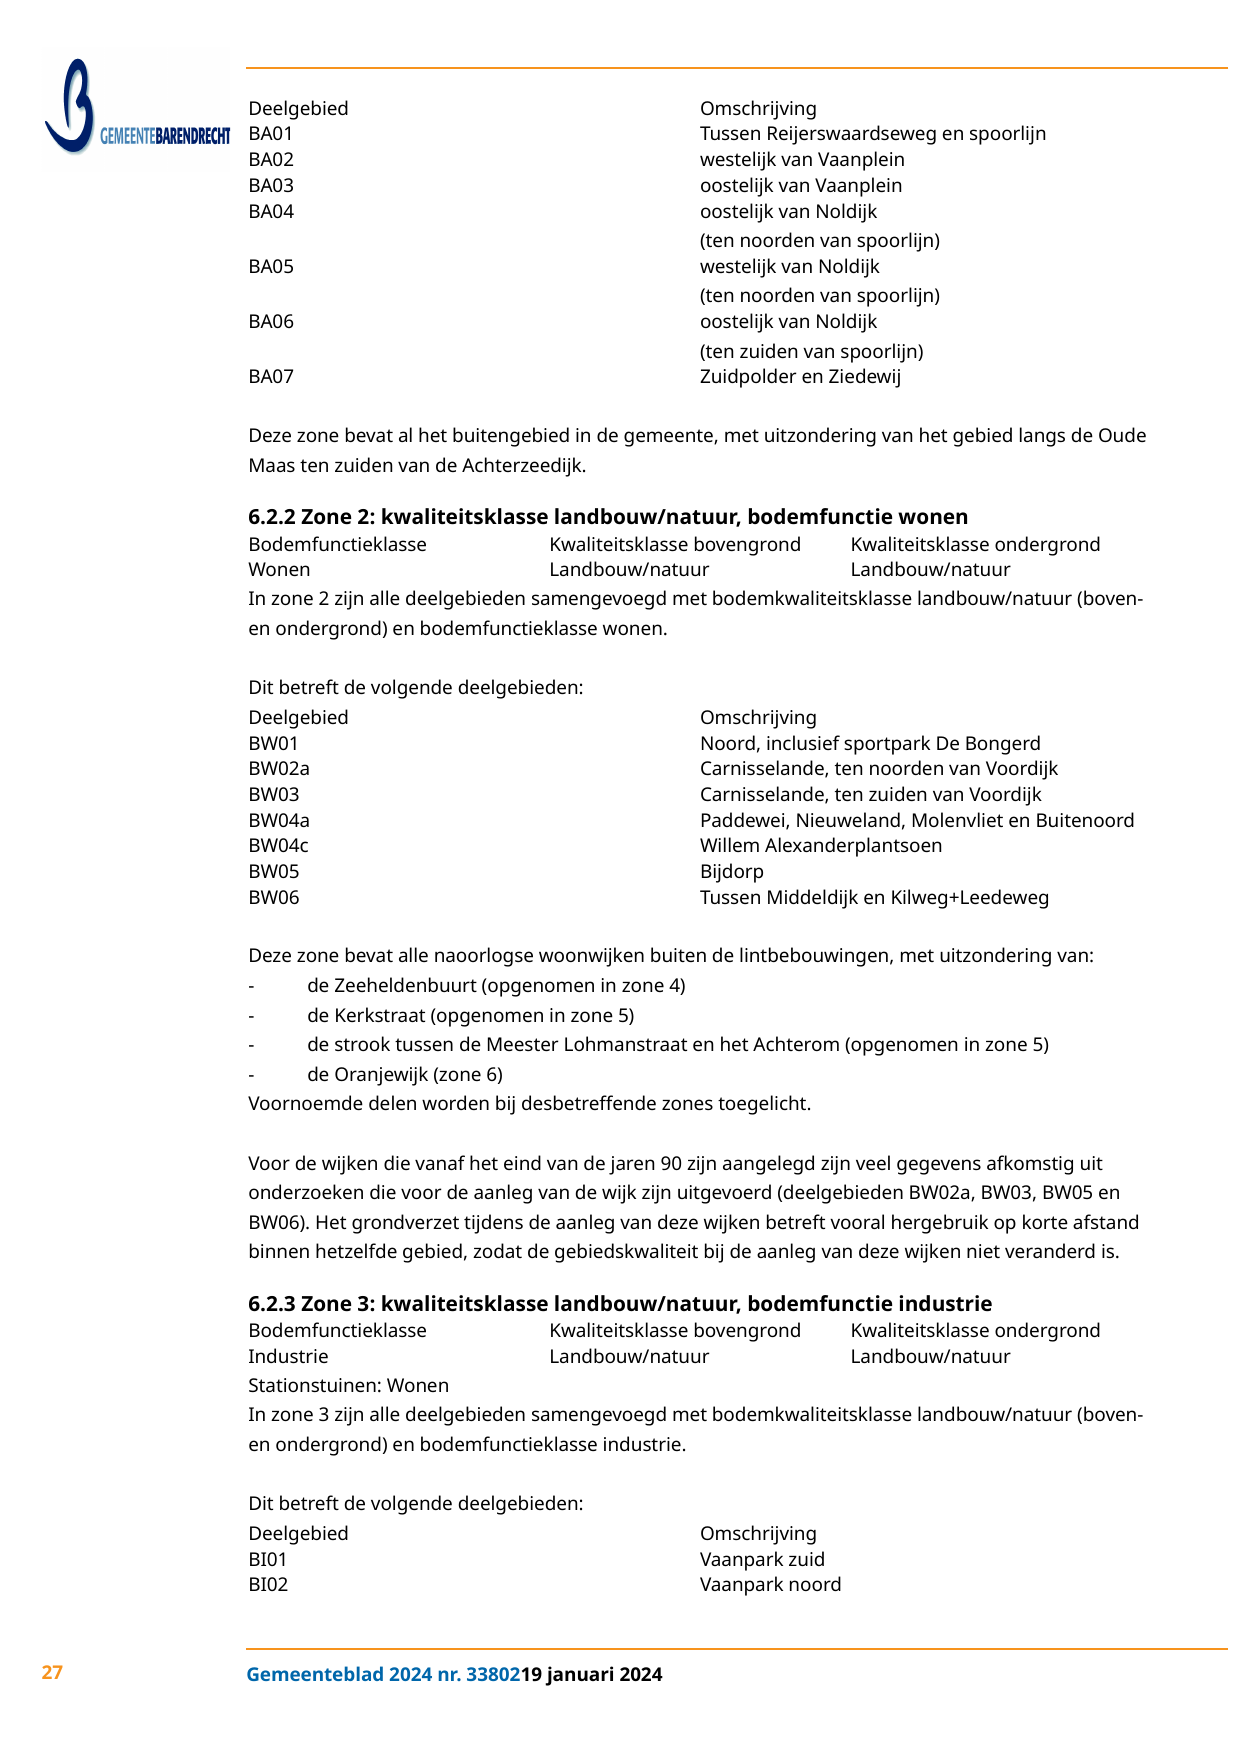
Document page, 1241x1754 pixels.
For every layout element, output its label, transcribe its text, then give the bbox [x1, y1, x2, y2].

text Voor de wijken die vanaf het eind van de jaren 90 zijn aangelegd zijn veel gegevens afkomstig uit onderzoeken die voor de aanleg van de wijk zijn uitgevoerd (deelgebieden BW02a, BW03, BW05 en BW06). Het grondverzet tijdens de aanleg van deze wijken betreft vooral hergebruik op korte afstand binnen hetzelfde gebied, zodat de gebiedskwaliteit bij de aanleg van deze wijken niet veranderd is. [248, 1150, 1152, 1264]
table_header Kwaliteitsklasse ondergrond [850, 1318, 1152, 1343]
table_header Deelgebied [248, 704, 700, 730]
table_cell BW04c [248, 833, 700, 858]
table_cell BW05 [248, 858, 700, 884]
text In zone 3 zijn alle deelgebieden samengevoegd met bodemkwaliteitsklasse landbouw/natuur (boven- en ondergrond) en bodemfunctieklasse industrie. [248, 1402, 1152, 1457]
picture [41, 47, 231, 172]
table_cell BI02 [248, 1572, 700, 1597]
table_cell oostelijk van Vaanplein [700, 172, 1152, 198]
table_cell BW02a [248, 755, 700, 781]
text Deze zone bevat al het buitengebied in de gemeente, met uitzondering van het gebied langs de Oude Maas ten zuiden van de Achterzeedijk. [248, 422, 1152, 478]
table_cell BA04 [248, 198, 700, 253]
table_cell westelijk van Noldijk (ten noorden van spoorlijn) [700, 253, 1152, 308]
table_cell Carnisselande, ten zuiden van Voordijk [700, 781, 1152, 807]
text In zone 2 zijn alle deelgebieden samengevoegd met bodemkwaliteitsklasse landbouw/natuur (boven- en ondergrond) en bodemfunctieklasse wonen. [248, 586, 1152, 641]
table_cell Zuidpolder en Ziedewij [700, 364, 1152, 389]
table_cell Industrie Stationstuinen: Wonen [248, 1343, 549, 1398]
text 6.2.2 Zone 2: kwaliteitsklasse landbouw/natuur, bodemfunctie wonen [248, 502, 1152, 531]
table_header Deelgebied [248, 95, 700, 121]
table_cell BW04a [248, 807, 700, 833]
table_header Kwaliteitsklasse ondergrond [850, 531, 1152, 557]
table_cell Landbouw/natuur [850, 557, 1152, 582]
table_cell Vaanpark noord [700, 1572, 1152, 1597]
table_cell Landbouw/natuur [549, 1343, 850, 1398]
table_header Kwaliteitsklasse bovengrond [549, 1318, 850, 1343]
table_cell BA07 [248, 364, 700, 389]
table_cell BA03 [248, 172, 700, 198]
table_cell BA05 [248, 253, 700, 308]
text Dit betreft de volgende deelgebieden: [248, 674, 1152, 700]
table_cell Vaanpark zuid [700, 1546, 1152, 1572]
text Deze zone bevat alle naoorlogse woonwijken buiten de lintbebouwingen, met uitzondering van: [248, 943, 1152, 968]
table_cell BA02 [248, 146, 700, 172]
table_cell BW03 [248, 781, 700, 807]
table_header Omschrijving [700, 1520, 1152, 1546]
table_cell Noord, inclusief sportpark De Bongerd [700, 730, 1152, 755]
table_cell Landbouw/natuur [850, 1343, 1152, 1398]
table_header Bodemfunctieklasse [248, 1318, 549, 1343]
text 6.2.3 Zone 3: kwaliteitsklasse landbouw/natuur, bodemfunctie industrie [248, 1289, 1152, 1317]
list de strook tussen de Meester Lohmanstraat en het Achterom (opgenomen in zone 5) [248, 1031, 1152, 1057]
table_cell Bijdorp [700, 858, 1152, 884]
table_cell Tussen Reijerswaardseweg en spoorlijn [700, 121, 1152, 146]
table_cell Landbouw/natuur [549, 557, 850, 582]
table_header Deelgebied [248, 1520, 700, 1546]
table_header Kwaliteitsklasse bovengrond [549, 531, 850, 557]
table_header Omschrijving [700, 704, 1152, 730]
table_cell BI01 [248, 1546, 700, 1572]
list de Kerkstraat (opgenomen in zone 5) [248, 1002, 1152, 1027]
text Dit betreft de volgende deelgebieden: [248, 1490, 1152, 1516]
table_cell oostelijk van Noldijk (ten noorden van spoorlijn) [700, 198, 1152, 253]
table_cell Wonen [248, 557, 549, 582]
table_cell oostelijk van Noldijk (ten zuiden van spoorlijn) [700, 309, 1152, 364]
table_header Bodemfunctieklasse [248, 531, 549, 557]
table_cell BW06 [248, 884, 700, 910]
text Voornoemde delen worden bij desbetreffende zones toegelicht. [248, 1091, 1152, 1116]
table_cell Willem Alexanderplantsoen [700, 833, 1152, 858]
table_cell BW01 [248, 730, 700, 755]
table_cell BA01 [248, 121, 700, 146]
list de Oranjewijk (zone 6) [248, 1061, 1152, 1087]
table_cell Paddewei, Nieuweland, Molenvliet en Buitenoord [700, 807, 1152, 833]
table_cell Tussen Middeldijk en Kilweg+Leedeweg [700, 884, 1152, 910]
list de Zeeheldenbuurt (opgenomen in zone 4) [248, 972, 1152, 998]
table_cell BA06 [248, 309, 700, 364]
table_cell westelijk van Vaanplein [700, 146, 1152, 172]
table_header Omschrijving [700, 95, 1152, 121]
table_cell Carnisselande, ten noorden van Voordijk [700, 755, 1152, 781]
